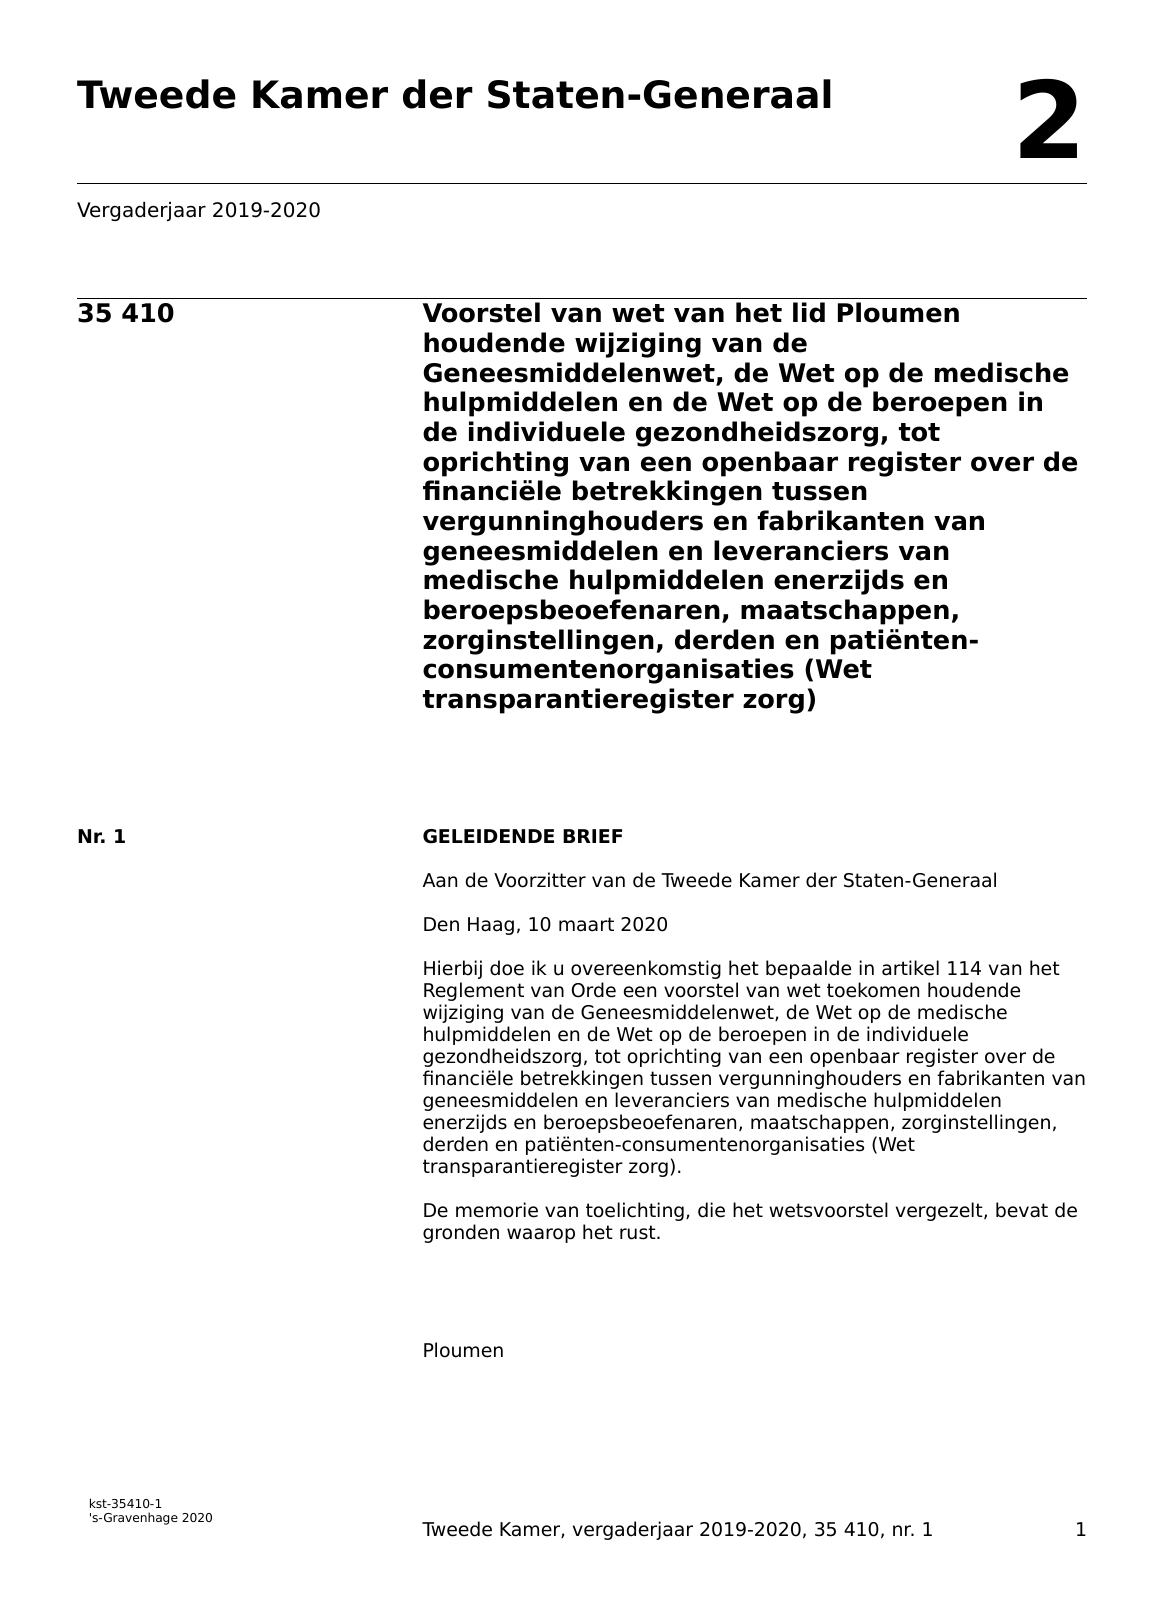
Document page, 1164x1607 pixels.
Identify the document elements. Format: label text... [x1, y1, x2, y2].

table_header 2 [886, 59, 1087, 183]
text 's-Gravenhage 2020 [88, 1511, 323, 1525]
text Den Haag, 10 maart 2020 [422, 914, 1087, 936]
text Aan de Voorzitter van de Tweede Kamer der Staten-Generaal [422, 870, 1087, 892]
text De memorie van toelichting, die het wetsvoorstel vergezelt, bevat de gronden waarop het rust. [422, 1200, 1087, 1244]
text kst-35410-1 [88, 1497, 323, 1511]
table_header Tweede Kamer der Staten-Generaal [77, 59, 886, 183]
text Ploumen [422, 1318, 1087, 1362]
text Hierbij doe ik u overeenkomstig het bepaalde in artikel 114 van het Reglement van Orde een voorstel van wet toekomen houdende wijziging van de Geneesmiddelenwet, de Wet op de medische hulpmiddelen en de Wet op de beroepen in de individuele gezondheidszorg, tot oprichting van een openbaar register over de financiële betrekkingen tussen vergunninghouders en fabrikanten van geneesmiddelen en leveranciers van medische hulpmiddelen enerzijds en beroepsbeoefenaren, maatschappen, zorginstellingen, derden en patiënten-consumentenorganisaties (Wet transparantieregister zorg). [422, 958, 1087, 1178]
table_cell Vergaderjaar 2019-2020 [77, 184, 1087, 298]
subtitle Nr. 1 GELEIDENDE BRIEF [77, 826, 1087, 848]
subtitle 35 410 Voorstel van wet van het lid Ploumen houdende wijziging van de Geneesmiddelenwet, de Wet op de medische hulpmiddelen en de Wet op de beroepen in de individuele gezondheidszorg, tot oprichting van een openbaar register over de financiële betrekkingen tussen vergunninghouders en fabrikanten van geneesmiddelen en leveranciers van medische hulpmiddelen enerzijds en beroepsbeoefenaren, maatschappen, zorginstellingen, derden en patiënten-consumentenorganisaties (Wet transparantieregister zorg) [77, 299, 1087, 714]
